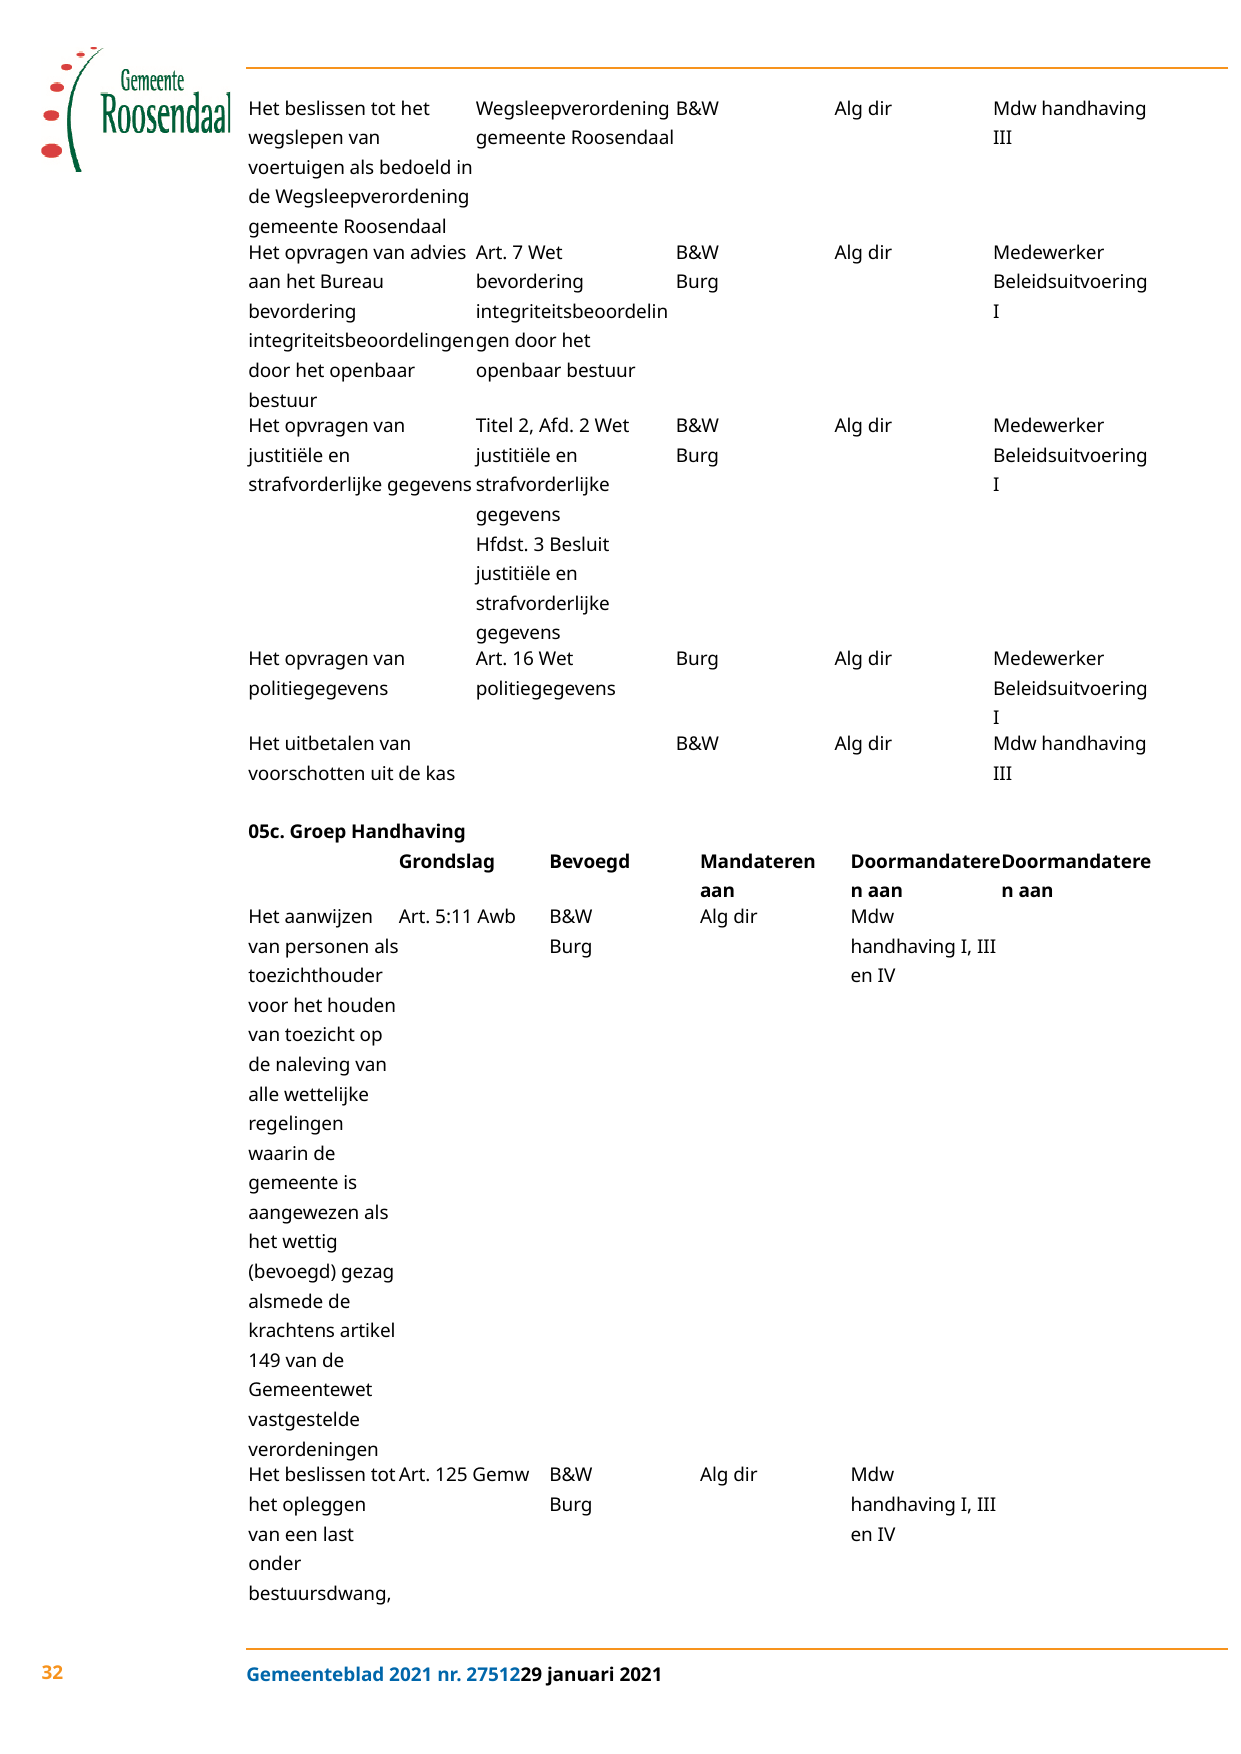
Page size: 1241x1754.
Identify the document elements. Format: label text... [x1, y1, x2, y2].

table_cell B&W Burg [549, 903, 700, 1462]
table_cell B&W Burg [676, 413, 834, 645]
table_header Mandateren aan [700, 848, 850, 903]
table_cell Alg dir [700, 1462, 850, 1606]
table_cell Het opvragen van justitiële en strafvorderlijke gegevens [248, 413, 476, 645]
table_cell Alg dir [834, 645, 993, 730]
table_cell [1001, 1462, 1152, 1606]
text 05c. Groep Handhaving [248, 818, 1152, 844]
table_cell Mdw handhaving I, III en IV [850, 903, 1001, 1462]
table_cell Art. 125 Gemw [399, 1462, 549, 1606]
table_cell Mdw handhaving III [993, 730, 1152, 786]
table_cell Alg dir [834, 239, 993, 412]
table_cell Alg dir [834, 95, 993, 239]
table_cell Alg dir [700, 903, 850, 1462]
table_cell Alg dir [834, 413, 993, 645]
table_cell B&W Burg [676, 239, 834, 412]
table_cell [476, 730, 676, 786]
table_cell B&W Burg [549, 1462, 700, 1606]
table_cell Het beslissen tot het wegslepen van voertuigen als bedoeld in de Wegsleepverordening gemeente Roosendaal [248, 95, 476, 239]
table_cell Het opvragen van politiegegevens [248, 645, 476, 730]
table_cell Medewerker Beleidsuitvoering I [993, 413, 1152, 645]
table_cell Wegsleepverordening gemeente Roosendaal [476, 95, 676, 239]
table_cell Het opvragen van advies aan het Bureau bevordering integriteitsbeoordelingen door het openbaar bestuur [248, 239, 476, 412]
table_cell Mdw handhaving III [993, 95, 1152, 239]
table_header Grondslag [399, 848, 549, 903]
table_cell Art. 7 Wet bevordering integriteitsbeoordelingen door het openbaar bestuur [476, 239, 676, 412]
table_cell Het beslissen tot het opleggen van een last onder bestuursdwang, [248, 1462, 398, 1606]
table_cell Mdw handhaving I, III en IV [850, 1462, 1001, 1606]
table_cell B&W [676, 95, 834, 239]
table_cell Art. 16 Wet politiegegevens [476, 645, 676, 730]
table_cell Alg dir [834, 730, 993, 786]
table_header [248, 848, 398, 903]
picture [41, 47, 231, 172]
table_cell Art. 5:11 Awb [399, 903, 549, 1462]
table_cell B&W [676, 730, 834, 786]
table_header Doormandateren aan [1001, 848, 1152, 903]
table_cell Medewerker Beleidsuitvoering I [993, 239, 1152, 412]
table_cell Het aanwijzen van personen als toezichthouder voor het houden van toezicht op de naleving van alle wettelijke regelingen waarin de gemeente is aangewezen als het wettig (bevoegd) gezag alsmede de krachtens artikel 149 van de Gemeentewet vastgestelde verordeningen [248, 903, 398, 1462]
table_cell Het uitbetalen van voorschotten uit de kas [248, 730, 476, 786]
table_cell [1001, 903, 1152, 1462]
table_header Doormandateren aan [850, 848, 1001, 903]
table_cell Titel 2, Afd. 2 Wet justitiële en strafvorderlijke gegevens Hfdst. 3 Besluit justitiële en strafvorderlijke gegevens [476, 413, 676, 645]
table_header Bevoegd [549, 848, 700, 903]
table_cell Medewerker Beleidsuitvoering I [993, 645, 1152, 730]
table_cell Burg [676, 645, 834, 730]
